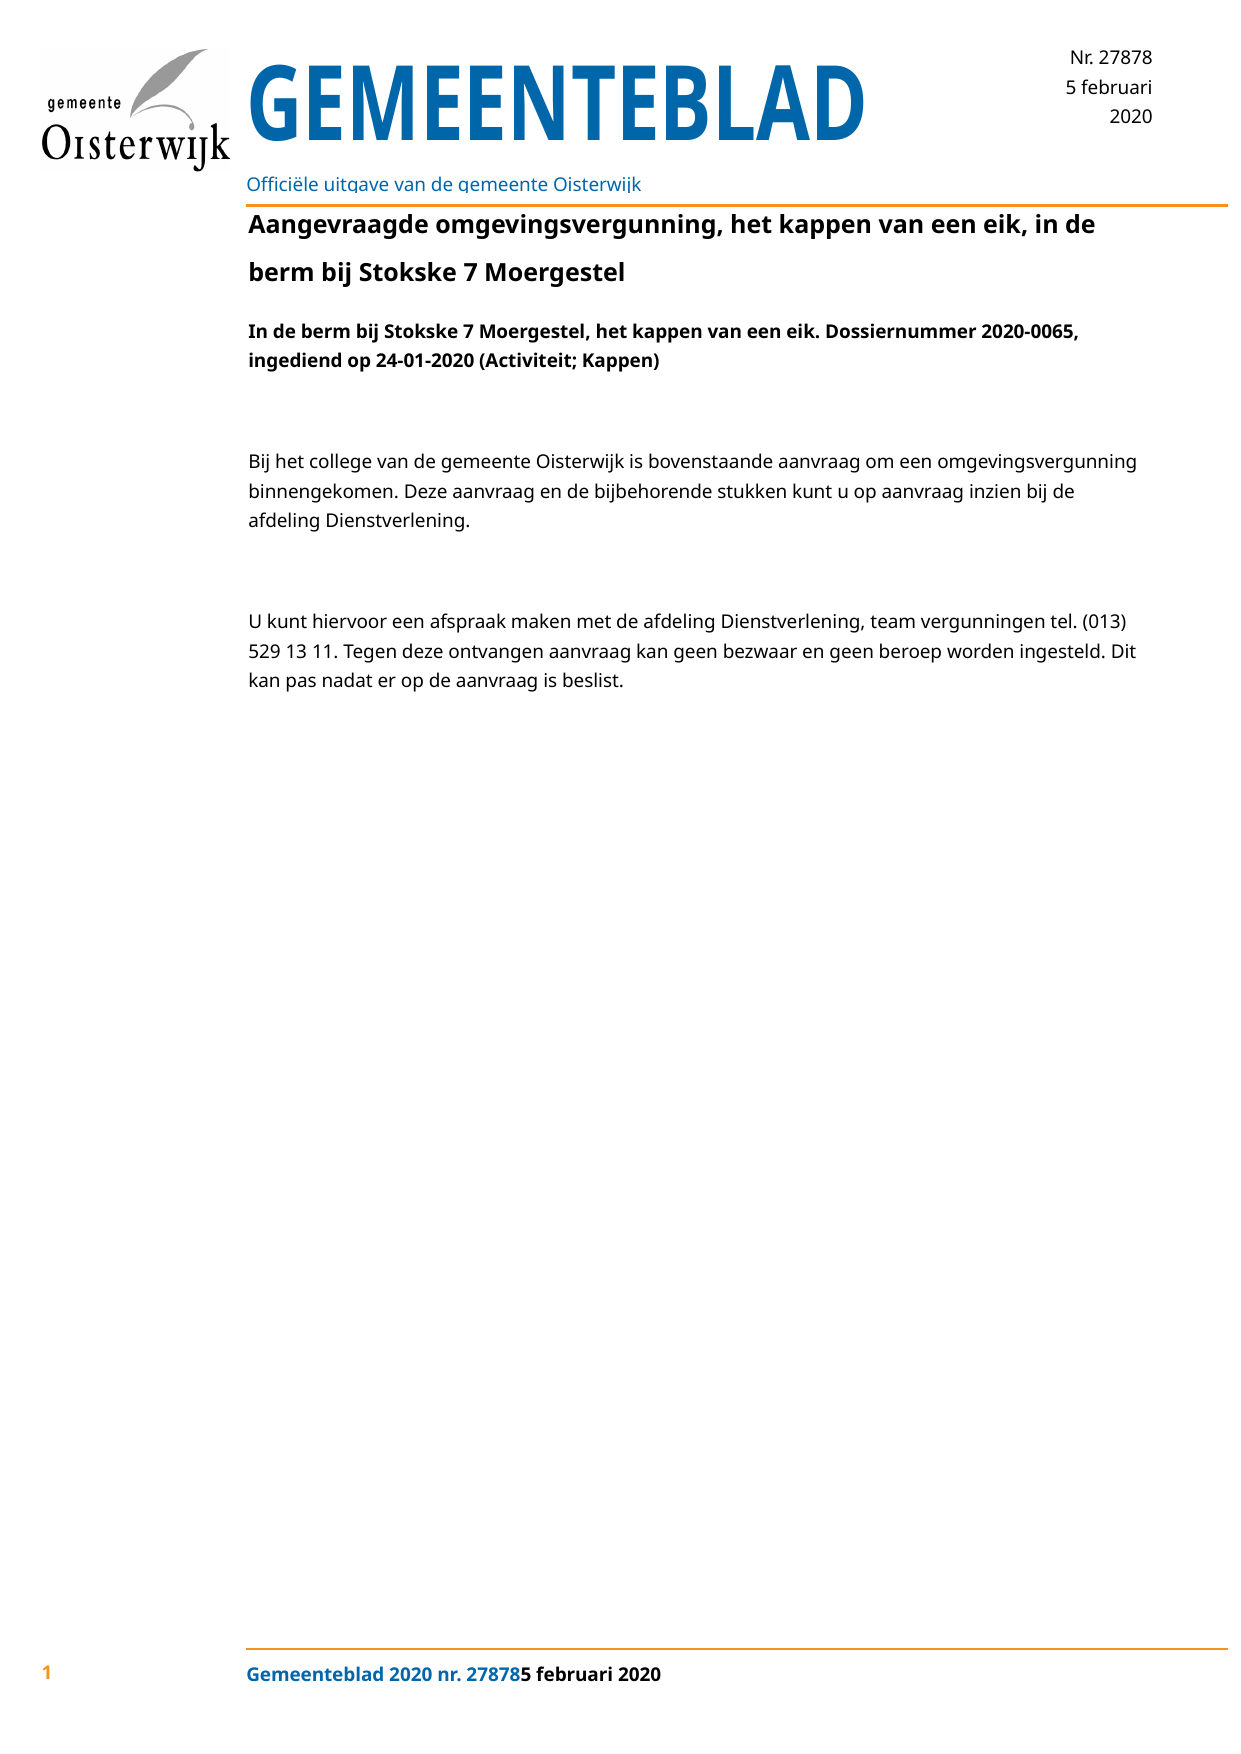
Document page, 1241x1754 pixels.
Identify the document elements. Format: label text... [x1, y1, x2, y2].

picture [41, 47, 231, 172]
text In de berm bij Stokske 7 Moergestel, het kappen van een eik. Dossiernummer 2020-0065, ingediend op 24-01-2020 (Activiteit; Kappen) [248, 318, 1152, 373]
text Aangevraagde omgevingsvergunning, het kappen van een eik, in de berm bij Stokske 7 Moergestel [248, 207, 1152, 288]
text Bij het college van de gemeente Oisterwijk is bovenstaande aanvraag om een omgevingsvergunning binnengekomen. Deze aanvraag en de bijbehorende stukken kunt u op aanvraag inzien bij de afdeling Dienstverlening. [248, 448, 1152, 533]
text U kunt hiervoor een afspraak maken met de afdeling Dienstverlening, team vergunningen tel. (013) 529 13 11. Tegen deze ontvangen aanvraag kan geen bezwaar en geen beroep worden ingesteld. Dit kan pas nadat er op de aanvraag is beslist. [248, 608, 1152, 693]
